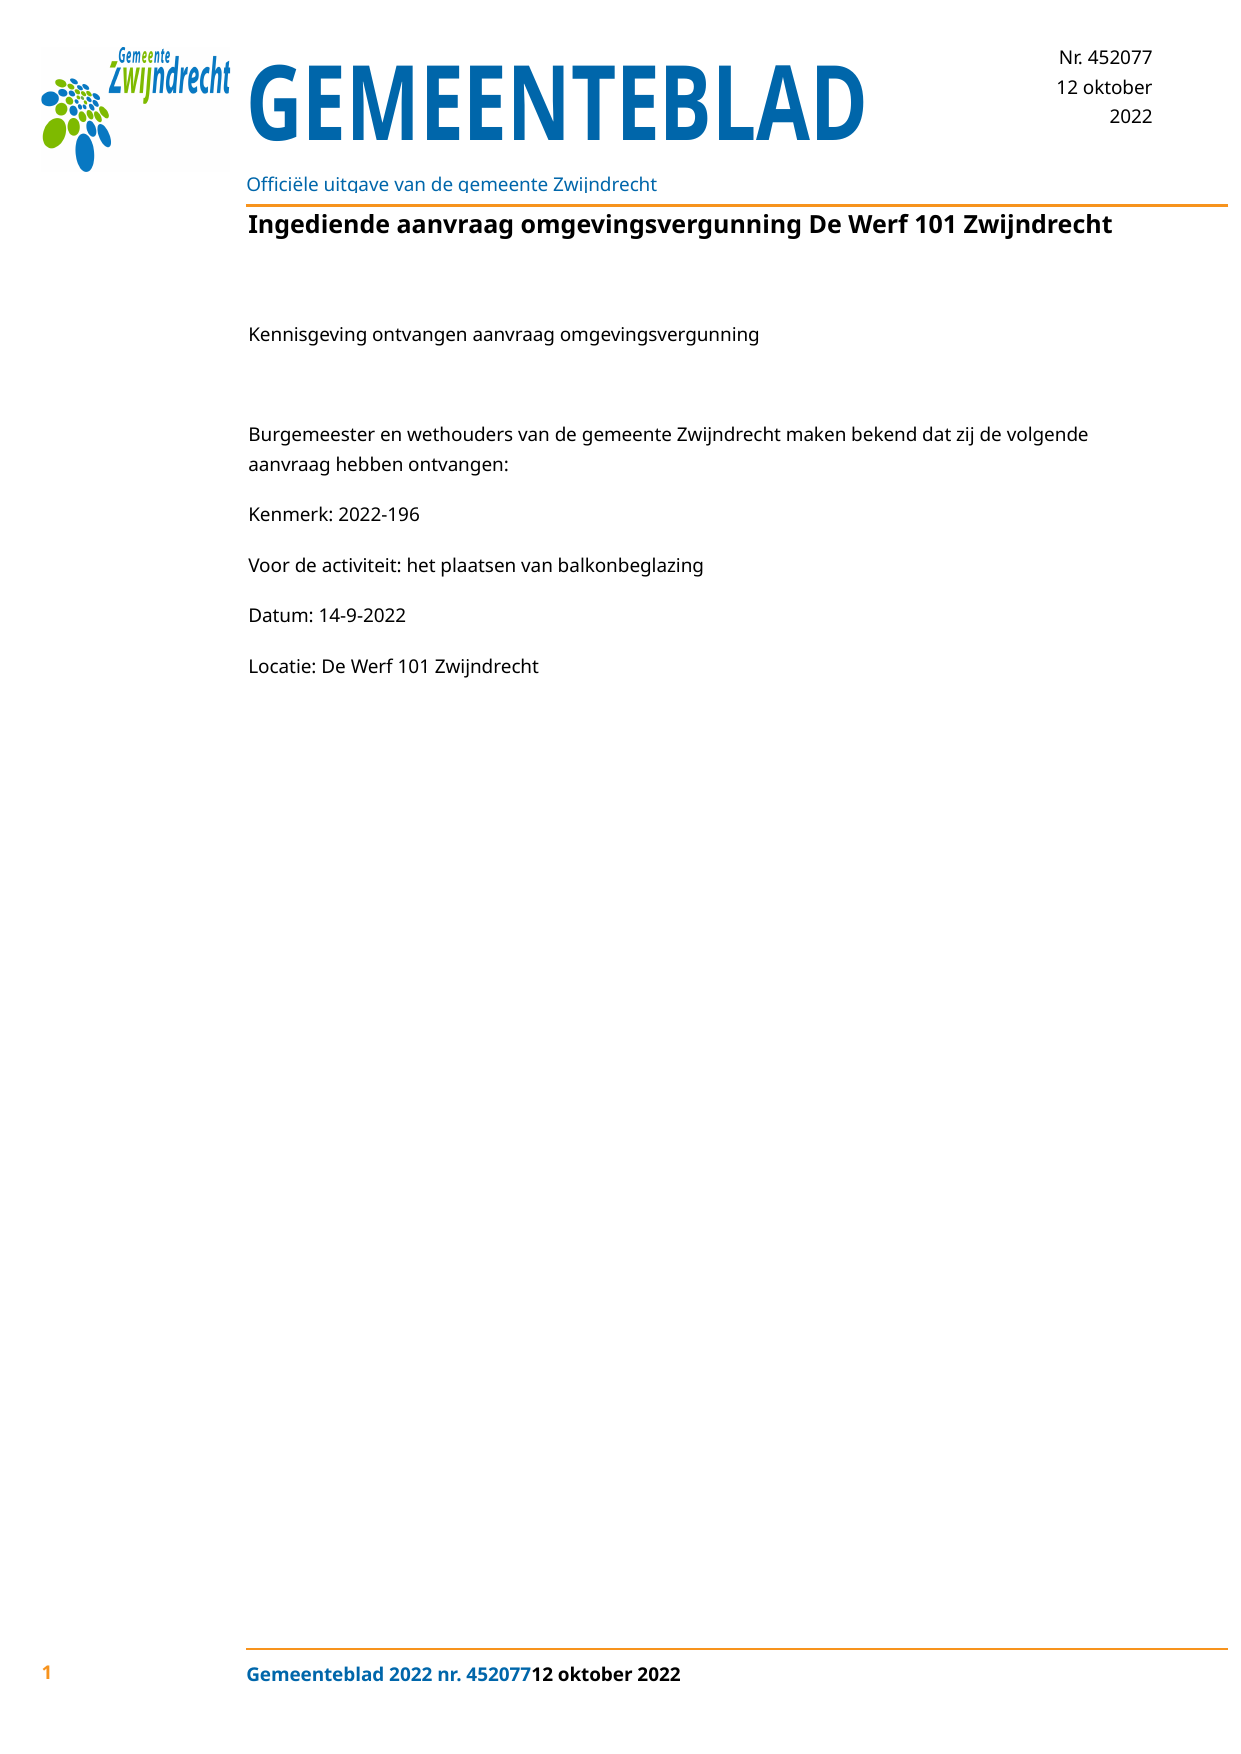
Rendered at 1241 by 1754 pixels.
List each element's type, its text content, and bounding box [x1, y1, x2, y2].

text Voor de activiteit: het plaatsen van balkonbeglazing [248, 552, 1152, 578]
text Ingediende aanvraag omgevingsvergunning De Werf 101 Zwijndrecht [248, 207, 1152, 241]
picture [41, 47, 231, 172]
text Datum: 14-9-2022 [248, 602, 1152, 628]
text Locatie: De Werf 101 Zwijndrecht [248, 653, 1152, 678]
text Kennisgeving ontvangen aanvraag omgevingsvergunning [248, 321, 1152, 346]
text Burgemeester en wethouders van de gemeente Zwijndrecht maken bekend dat zij de volgende aanvraag hebben ontvangen: [248, 422, 1152, 477]
text Kenmerk: 2022-196 [248, 502, 1152, 527]
